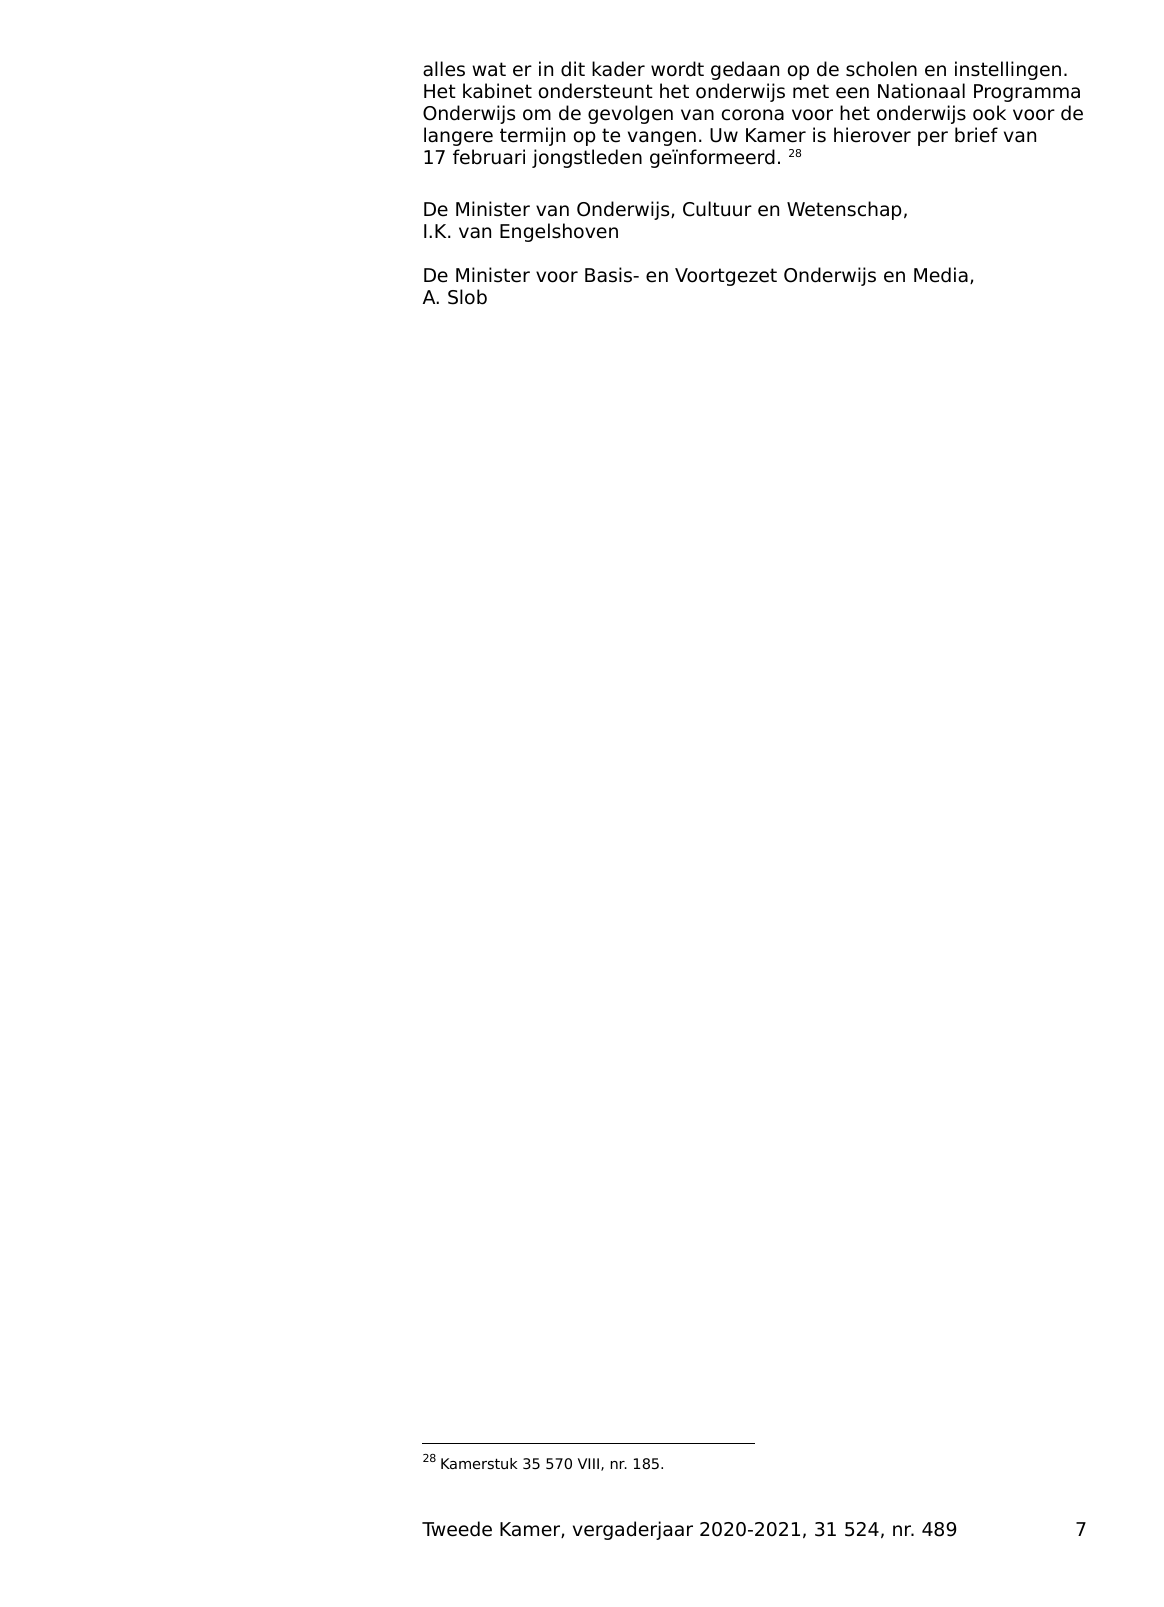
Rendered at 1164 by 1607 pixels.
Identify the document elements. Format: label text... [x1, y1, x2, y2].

text De Minister voor Basis- en Voortgezet Onderwijs en Media, A. Slob [422, 265, 1087, 309]
text De Minister van Onderwijs, Cultuur en Wetenschap, I.K. van Engelshoven [422, 199, 1087, 243]
text alles wat er in dit kader wordt gedaan op de scholen en instellingen. Het kabinet ondersteunt het onderwijs met een Nationaal Programma Onderwijs om de gevolgen van corona voor het onderwijs ook voor de langere termijn op te vangen. Uw Kamer is hierover per brief van 17 februari jongstleden geïnformeerd. [422, 59, 1087, 169]
text Kamerstuk 35 570 VIII, nr. 185. [422, 1452, 1087, 1474]
